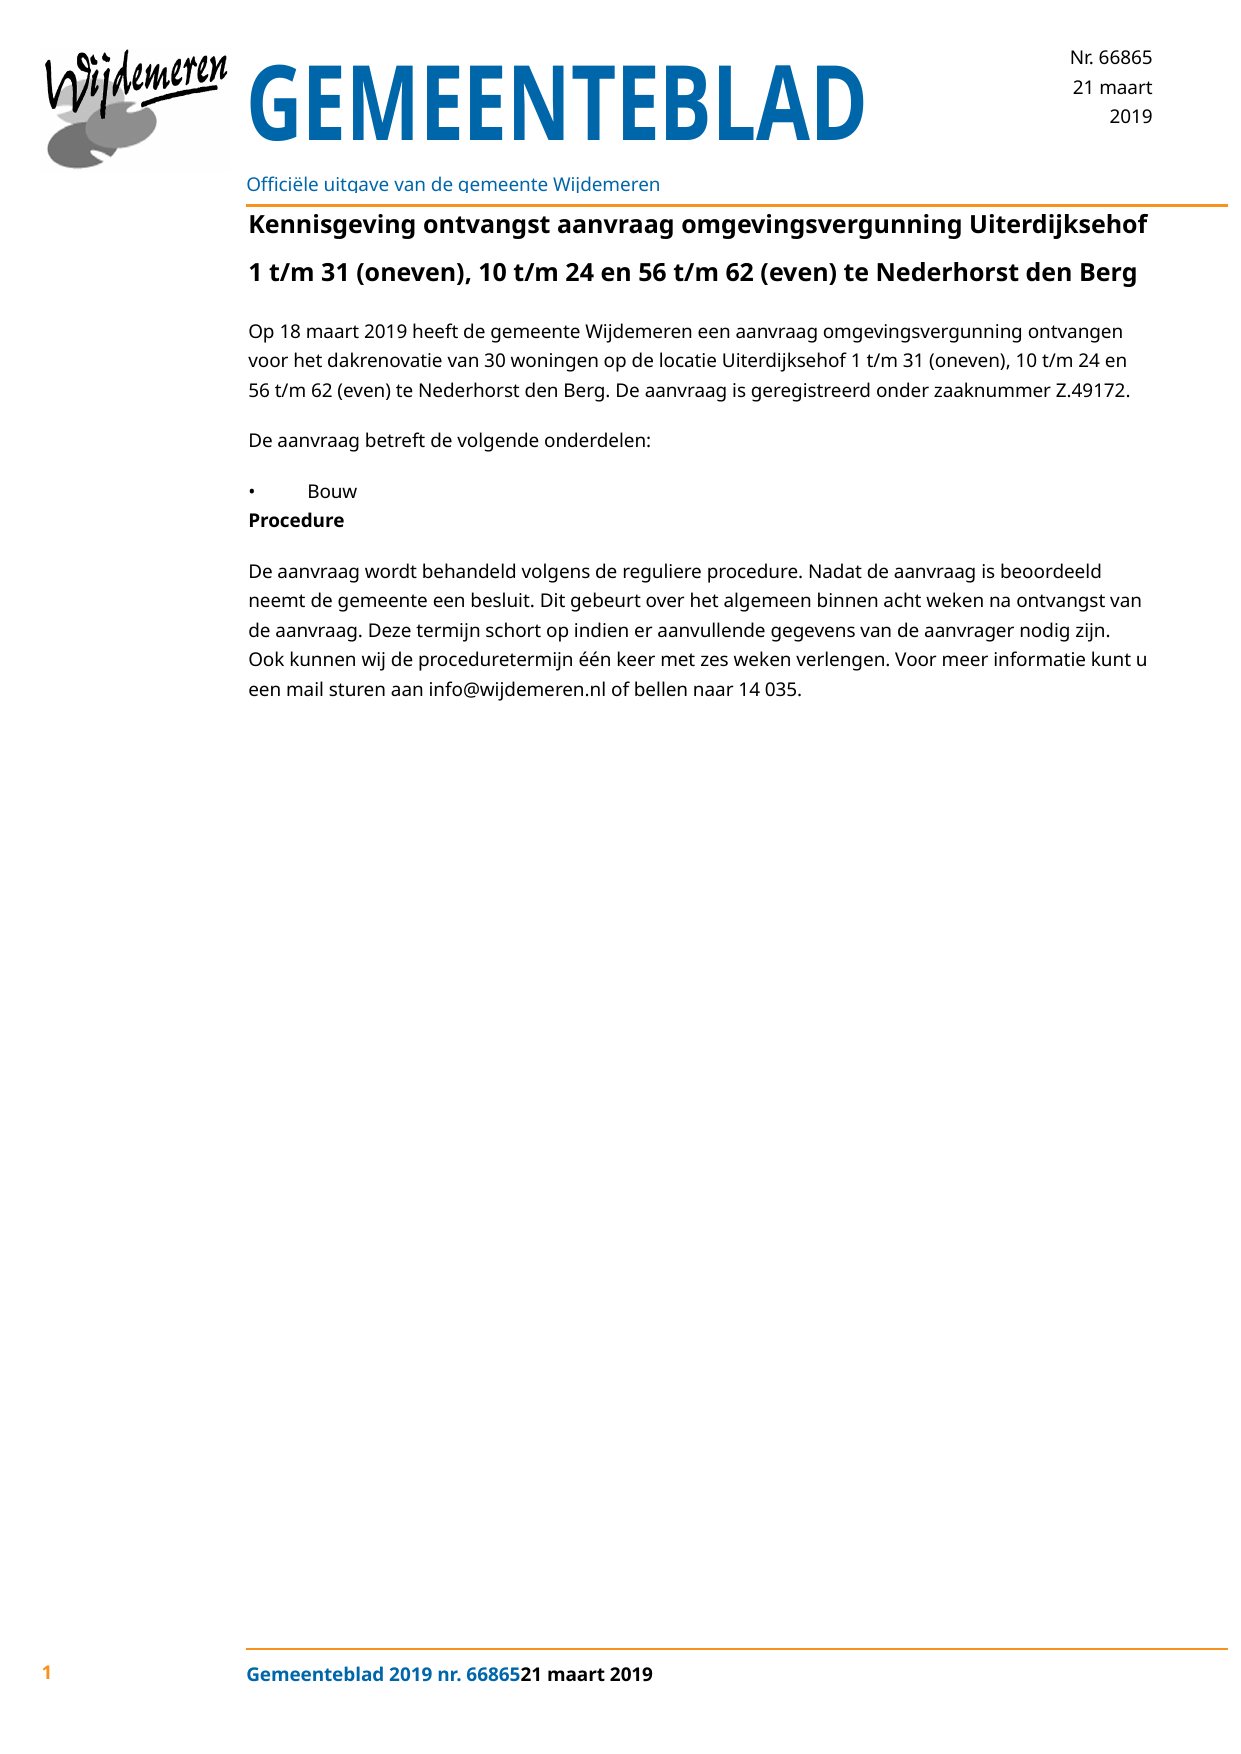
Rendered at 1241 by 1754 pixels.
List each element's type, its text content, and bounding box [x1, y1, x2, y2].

text De aanvraag betreft de volgende onderdelen: [248, 427, 1152, 453]
text De aanvraag wordt behandeld volgens de reguliere procedure. Nadat de aanvraag is beoordeeld neemt de gemeente een besluit. Dit gebeurt over het algemeen binnen acht weken na ontvangst van de aanvraag. Deze termijn schort op indien er aanvullende gegevens van de aanvrager nodig zijn. Ook kunnen wij de proceduretermijn één keer met zes weken verlengen. Voor meer informatie kunt u een mail sturen aan info@wijdemeren.nl of bellen naar 14 035. [248, 558, 1152, 702]
list Bouw [248, 478, 1152, 504]
picture [41, 47, 231, 172]
text Procedure [248, 507, 1152, 533]
text Kennisgeving ontvangst aanvraag omgevingsvergunning Uiterdijksehof 1 t/m 31 (oneven), 10 t/m 24 en 56 t/m 62 (even) te Nederhorst den Berg [248, 207, 1152, 288]
text Op 18 maart 2019 heeft de gemeente Wijdemeren een aanvraag omgevingsvergunning ontvangen voor het dakrenovatie van 30 woningen op de locatie Uiterdijksehof 1 t/m 31 (oneven), 10 t/m 24 en 56 t/m 62 (even) te Nederhorst den Berg. De aanvraag is geregistreerd onder zaaknummer Z.49172. [248, 318, 1152, 403]
